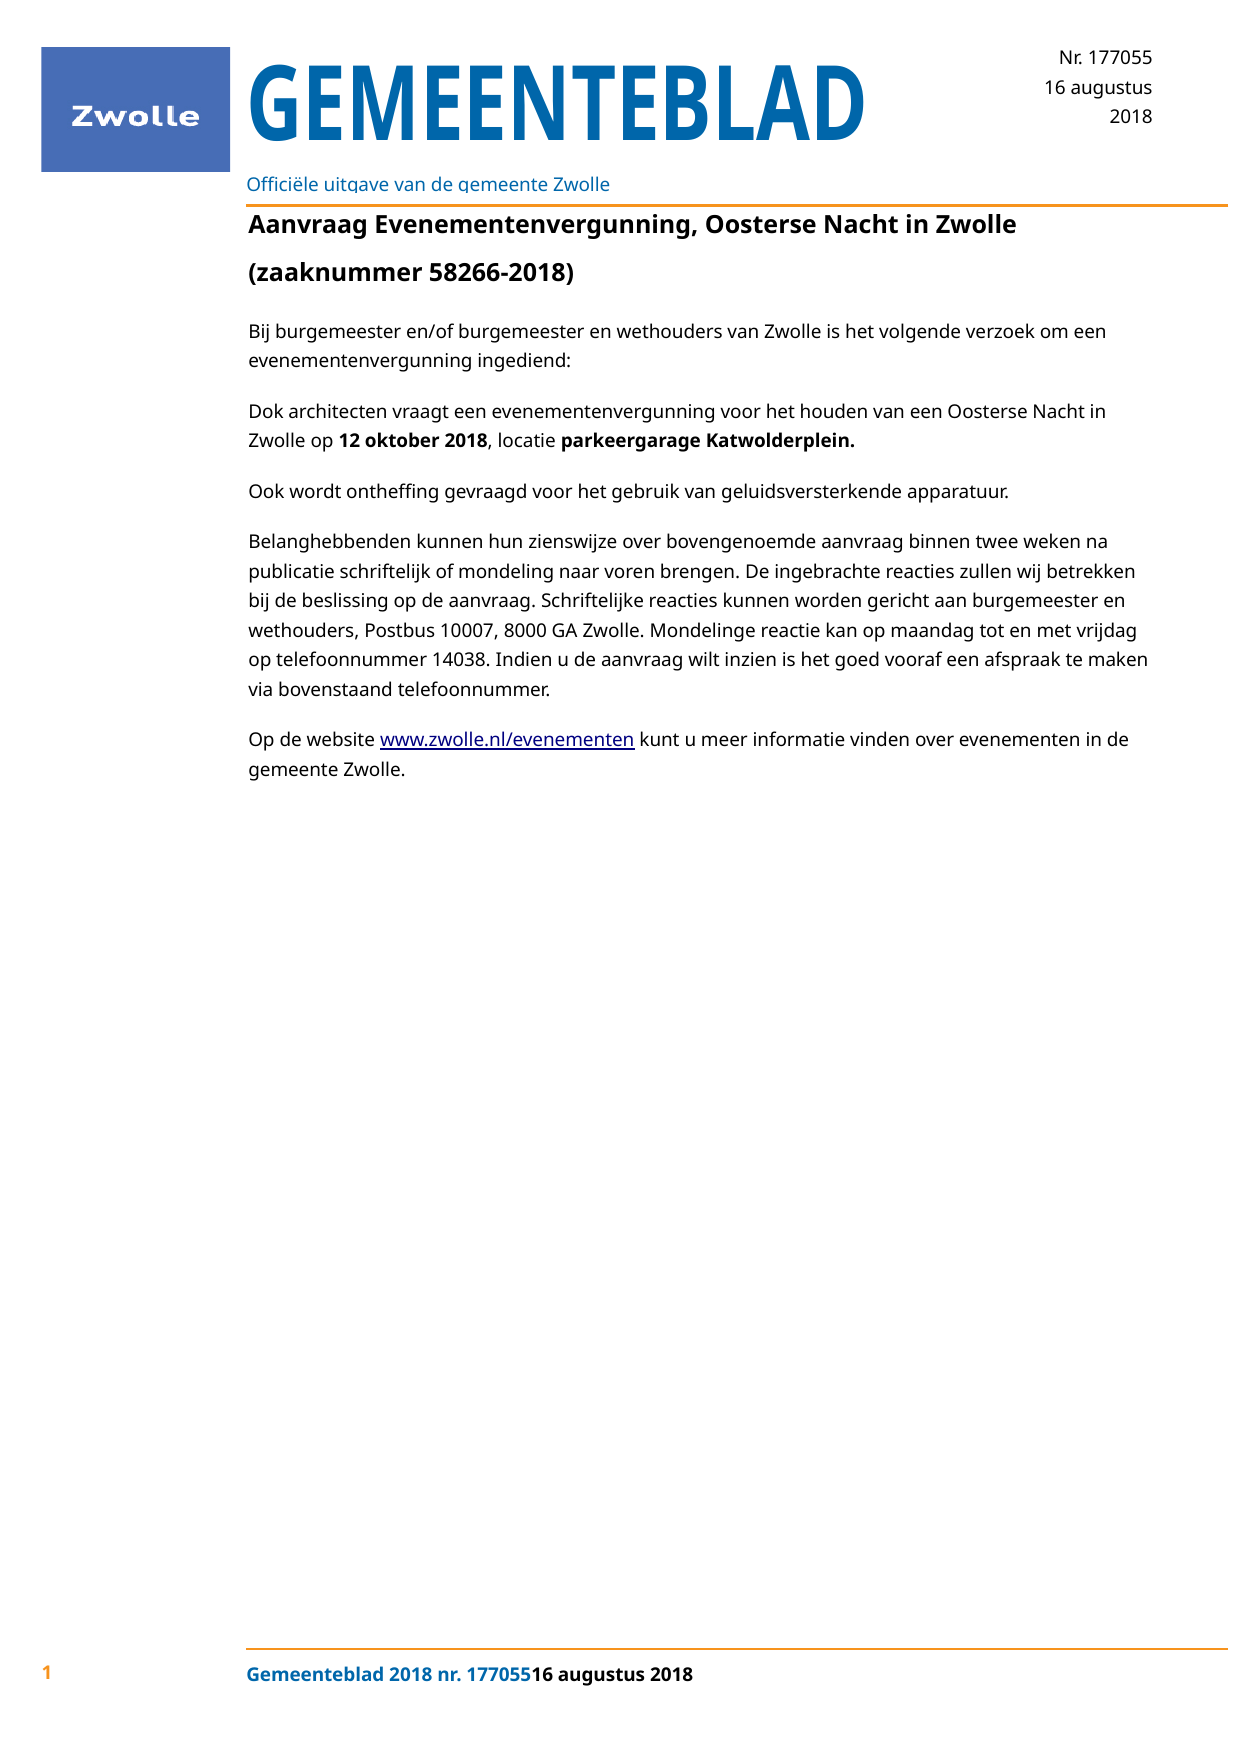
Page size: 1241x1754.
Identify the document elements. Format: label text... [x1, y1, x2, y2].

text Bij burgemeester en/of burgemeester en wethouders van Zwolle is het volgende verzoek om een evenementenvergunning ingediend: [248, 318, 1152, 373]
text Belanghebbenden kunnen hun zienswijze over bovengenoemde aanvraag binnen twee weken na publicatie schriftelijk of mondeling naar voren brengen. De ingebrachte reacties zullen wij betrekken bij de beslissing op de aanvraag. Schriftelijke reacties kunnen worden gericht aan burgemeester en wethouders, Postbus 10007, 8000 GA Zwolle. Mondelinge reactie kan op maandag tot en met vrijdag op telefoonnummer 14038. Indien u de aanvraag wilt inzien is het goed vooraf een afspraak te maken via bovenstaand telefoonnummer. [248, 528, 1152, 702]
text Op de website www.zwolle.nl/evenementen kunt u meer informatie vinden over evenementen in de gemeente Zwolle. [248, 727, 1152, 782]
text Aanvraag Evenementenvergunning, Oosterse Nacht in Zwolle (zaaknummer 58266-2018) [248, 207, 1152, 288]
text Dok architecten vraagt een evenementenvergunning voor het houden van een Oosterse Nacht in Zwolle op 12 oktober 2018, locatie parkeergarage Katwolderplein. [248, 398, 1152, 453]
text Ook wordt ontheffing gevraagd voor het gebruik van geluidsversterkende apparatuur. [248, 478, 1152, 504]
picture [41, 47, 231, 172]
